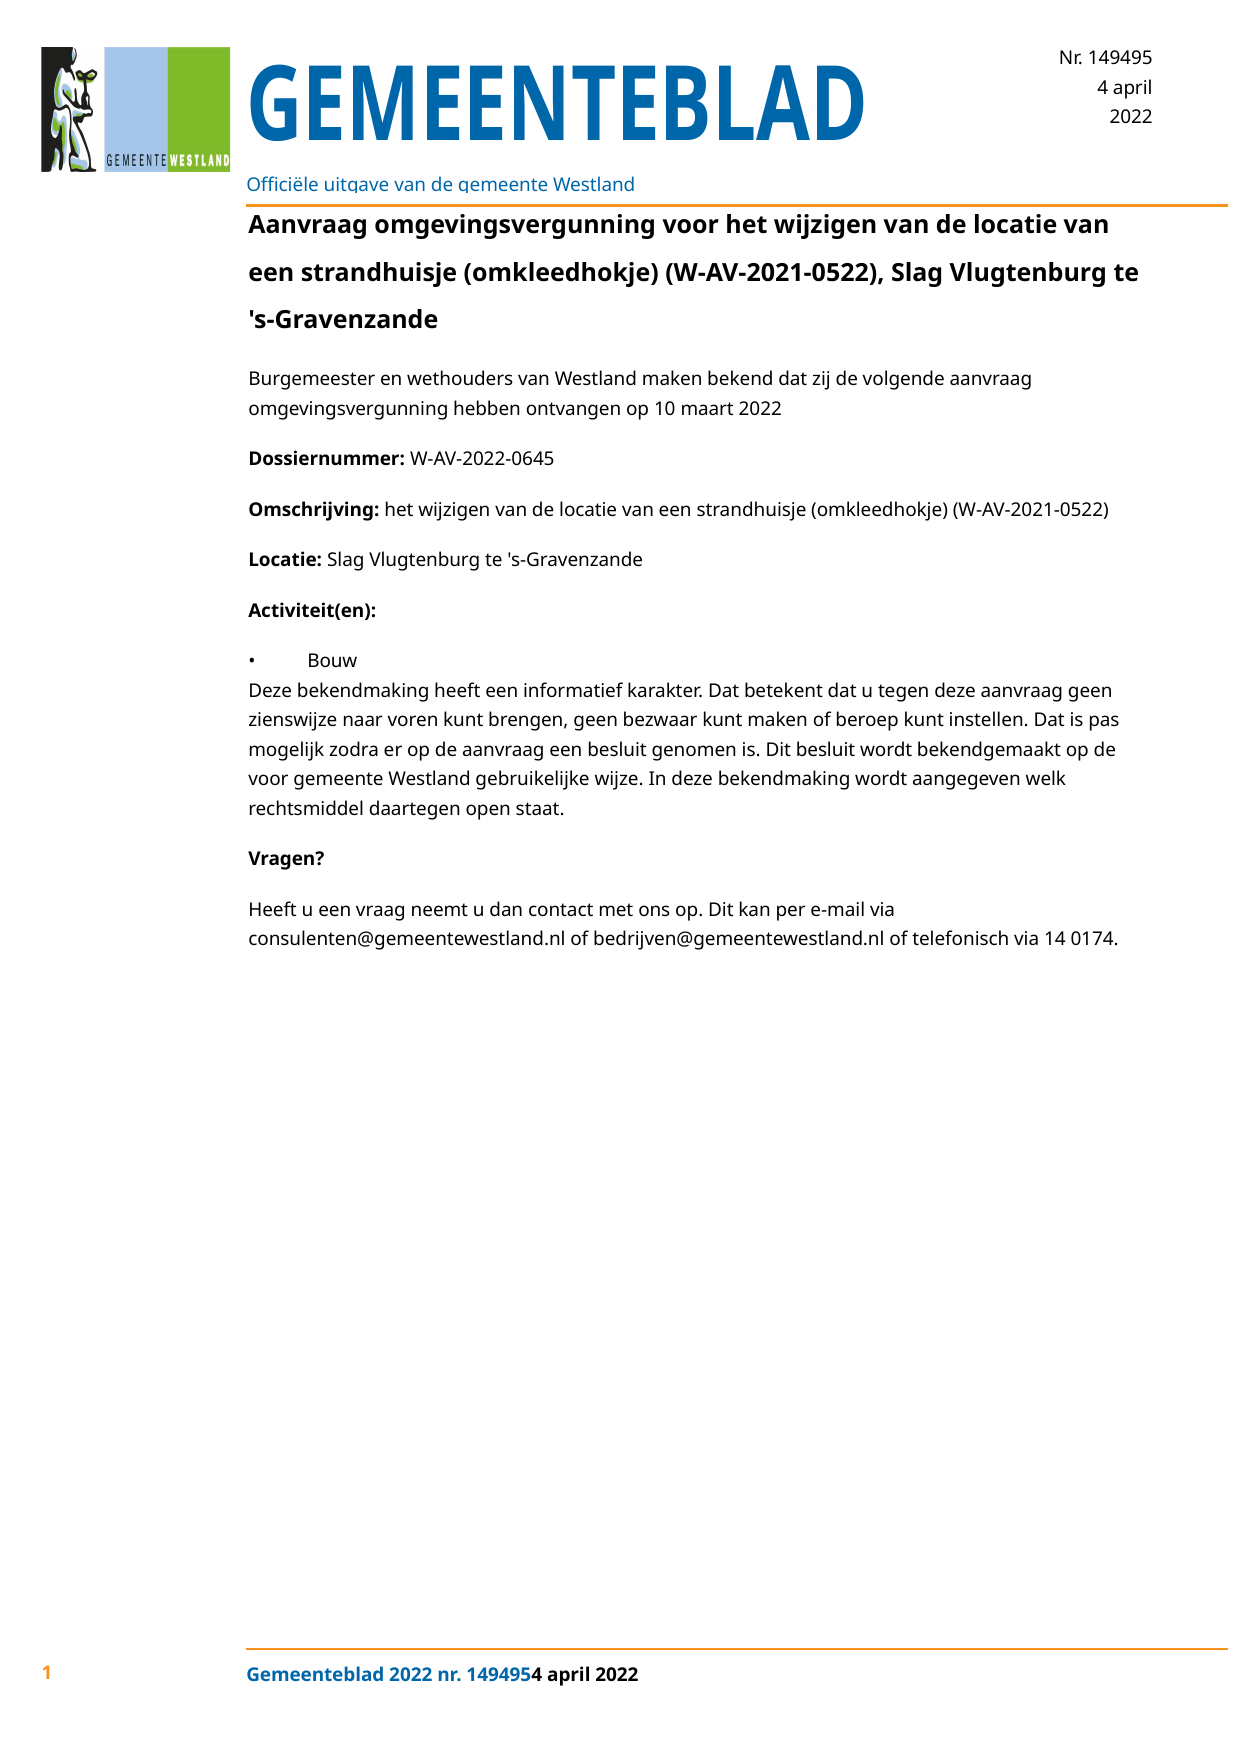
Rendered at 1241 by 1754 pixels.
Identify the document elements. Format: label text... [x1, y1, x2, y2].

text Burgemeester en wethouders van Westland maken bekend dat zij de volgende aanvraag omgevingsvergunning hebben ontvangen op 10 maart 2022 [248, 366, 1152, 421]
list Bouw [248, 647, 1152, 673]
text Heeft u een vraag neemt u dan contact met ons op. Dit kan per e-mail via consulenten@gemeentewestland.nl of bedrijven@gemeentewestland.nl of telefonisch via 14 0174. [248, 896, 1152, 951]
text Locatie: Slag Vlugtenburg te 's-Gravenzande [248, 546, 1152, 572]
text Aanvraag omgevingsvergunning voor het wijzigen van de locatie van een strandhuisje (omkleedhokje) (W-AV-2021-0522), Slag Vlugtenburg te 's-Gravenzande [248, 207, 1152, 336]
picture [41, 47, 231, 172]
text Activiteit(en): [248, 597, 1152, 622]
text Dossiernummer: W-AV-2022-0645 [248, 446, 1152, 471]
text Omschrijving: het wijzigen van de locatie van een strandhuisje (omkleedhokje) (W-AV-2021-0522) [248, 496, 1152, 522]
text Vragen? [248, 846, 1152, 871]
text Deze bekendmaking heeft een informatief karakter. Dat betekent dat u tegen deze aanvraag geen zienswijze naar voren kunt brengen, geen bezwaar kunt maken of beroep kunt instellen. Dat is pas mogelijk zodra er op de aanvraag een besluit genomen is. Dit besluit wordt bekendgemaakt op de voor gemeente Westland gebruikelijke wijze. In deze bekendmaking wordt aangegeven welk rechtsmiddel daartegen open staat. [248, 677, 1152, 821]
